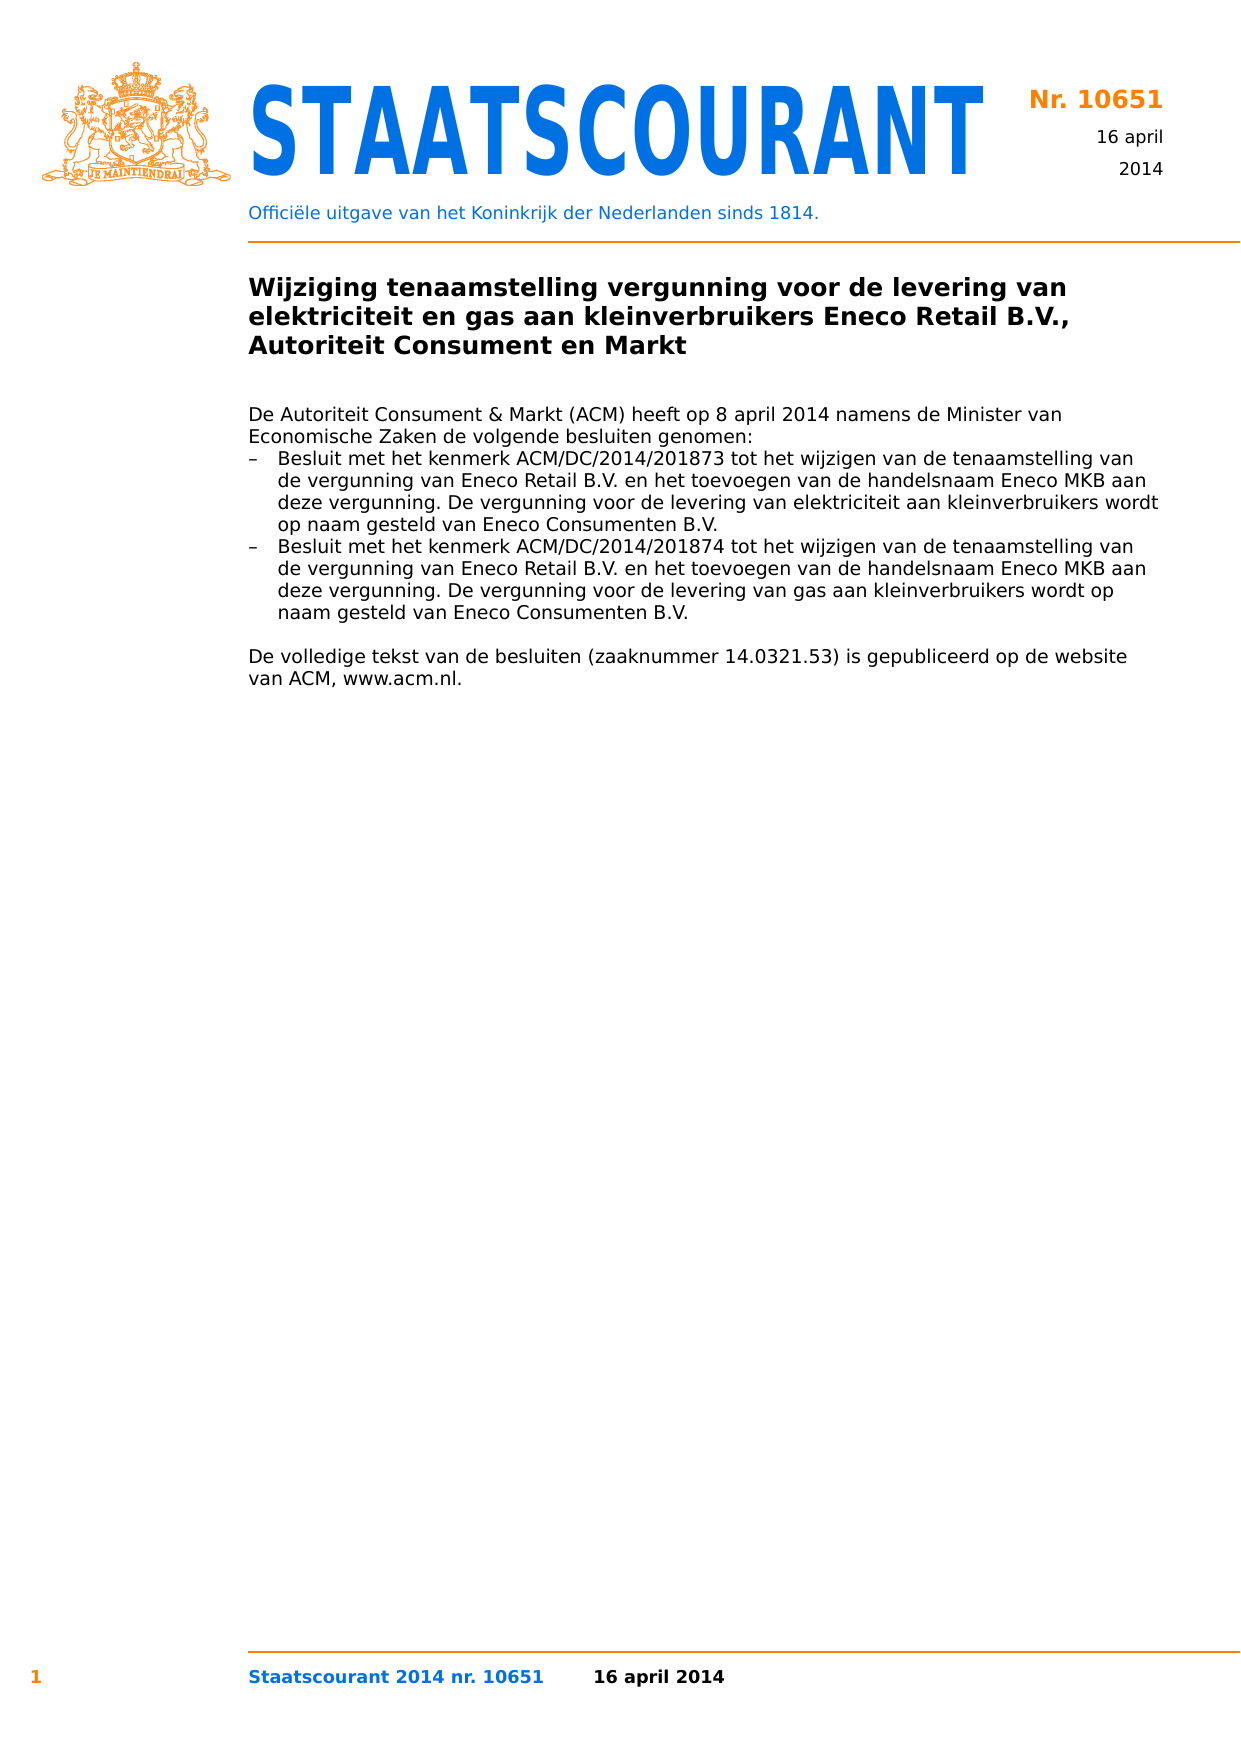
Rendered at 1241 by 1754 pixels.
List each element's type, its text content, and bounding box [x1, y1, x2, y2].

text De Autoriteit Consument & Markt (ACM) heeft op 8 april 2014 namens de Minister van Economische Zaken de volgende besluiten genomen: [248, 404, 1163, 448]
subtitle Wijziging tenaamstelling vergunning voor de levering van elektriciteit en gas aan kleinverbruikers Eneco Retail B.V., Autoriteit Consument en Markt [248, 273, 1163, 361]
table_header Nr. 10651 [998, 62, 1240, 121]
table_header [25, 62, 248, 241]
table_cell Officiële uitgave van het Koninkrijk der Nederlanden sinds 1814. [248, 203, 1240, 241]
table_cell 16 april [998, 121, 1240, 153]
text – Besluit met het kenmerk ACM/DC/2014/201873 tot het wijzigen van de tenaamstelling van de vergunning van Eneco Retail B.V. en het toevoegen van de handelsnaam Eneco MKB aan deze vergunning. De vergunning voor de levering van elektriciteit aan kleinverbruikers wordt op naam gesteld van Eneco Consumenten B.V. [248, 448, 1163, 536]
text – Besluit met het kenmerk ACM/DC/2014/201874 tot het wijzigen van de tenaamstelling van de vergunning van Eneco Retail B.V. en het toevoegen van de handelsnaam Eneco MKB aan deze vergunning. De vergunning voor de levering van gas aan kleinverbruikers wordt op naam gesteld van Eneco Consumenten B.V. [248, 536, 1163, 624]
table_cell 2014 [998, 153, 1240, 203]
picture [41, 62, 231, 186]
text De volledige tekst van de besluiten (zaaknummer 14.0321.53) is gepubliceerd op de website van ACM, www.acm.nl. [248, 646, 1163, 690]
table_header STAATSCOURANT [248, 62, 998, 203]
